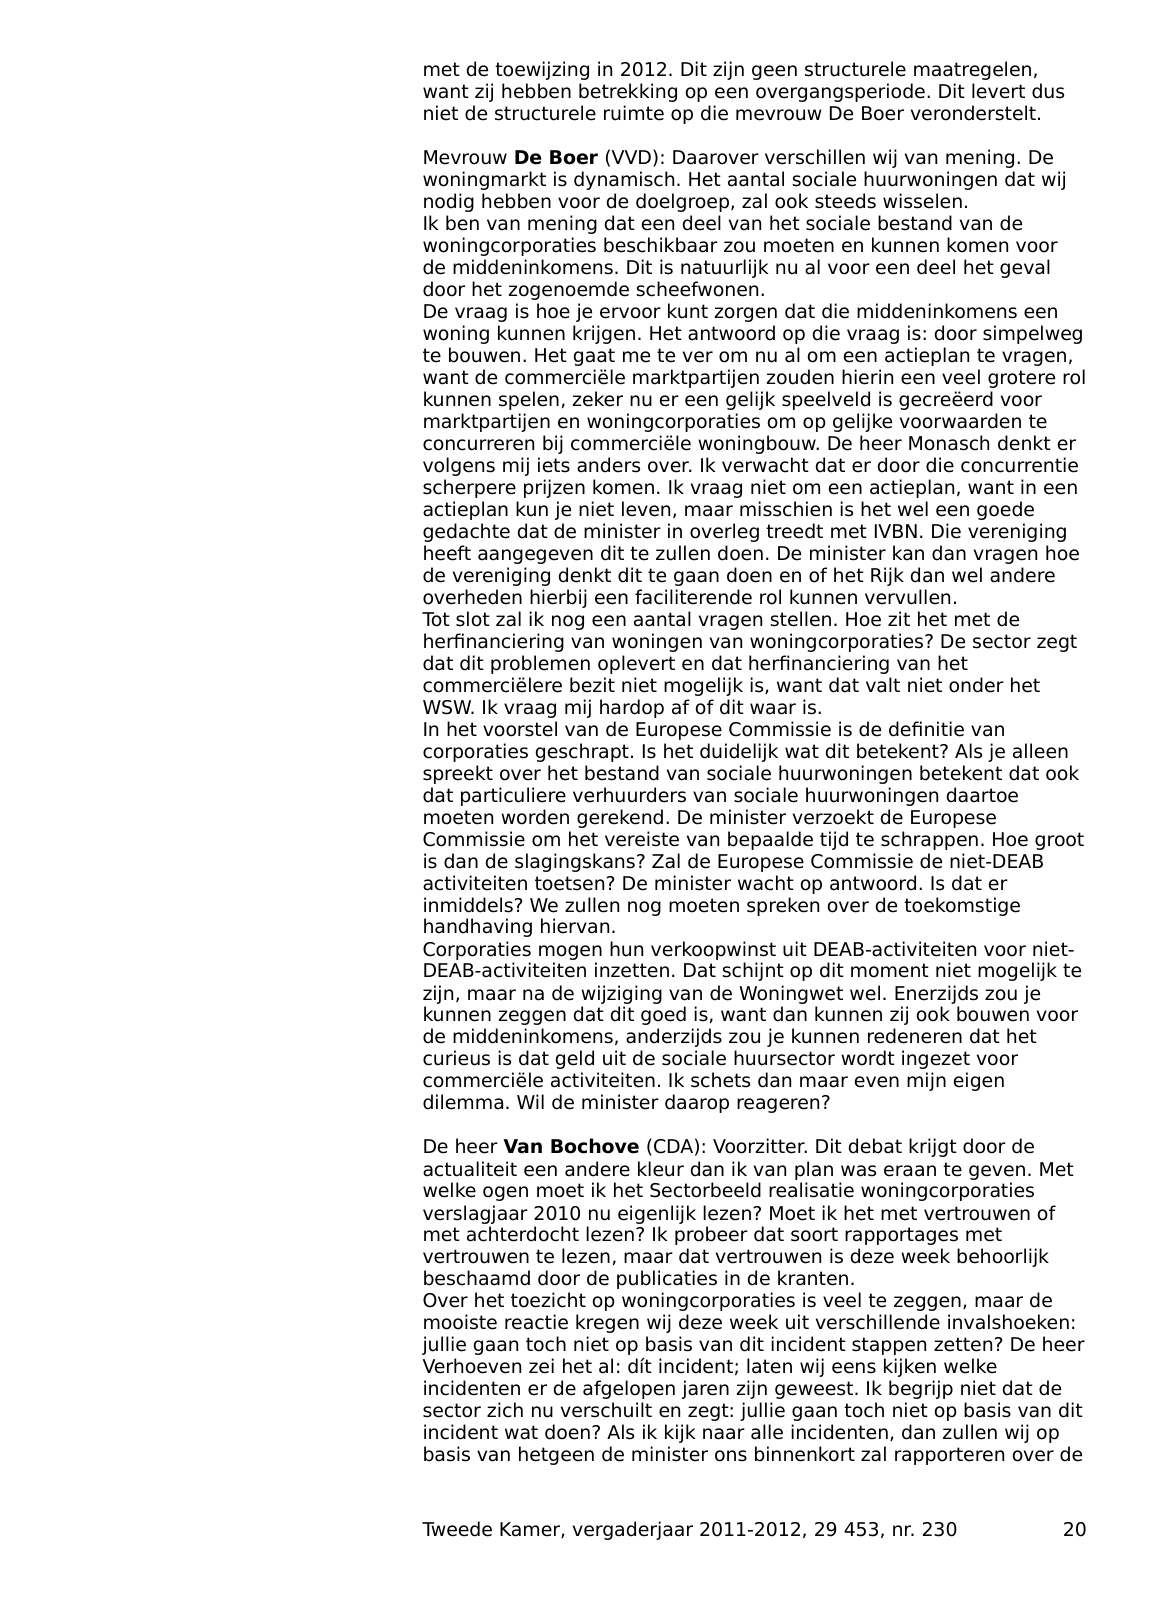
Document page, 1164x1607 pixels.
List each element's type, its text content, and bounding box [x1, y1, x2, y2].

text Mevrouw De Boer (VVD): Daarover verschillen wij van mening. De woningmarkt is dynamisch. Het aantal sociale huurwoningen dat wij nodig hebben voor de doelgroep, zal ook steeds wisselen. [422, 147, 1087, 213]
text Over het toezicht op woningcorporaties is veel te zeggen, maar de mooiste reactie kregen wij deze week uit verschillende invalshoeken: jullie gaan toch niet op basis van dit incident stappen zetten? De heer Verhoeven zei het al: dít incident; laten wij eens kijken welke incidenten er de afgelopen jaren zijn geweest. Ik begrijp niet dat de sector zich nu verschuilt en zegt: jullie gaan toch niet op basis van dit incident wat doen? Als ik kijk naar alle incidenten, dan zullen wij op basis van hetgeen de minister ons binnenkort zal rapporteren over de [422, 1290, 1087, 1466]
text In het voorstel van de Europese Commissie is de definitie van corporaties geschrapt. Is het duidelijk wat dit betekent? Als je alleen spreekt over het bestand van sociale huurwoningen betekent dat ook dat particuliere verhuurders van sociale huurwoningen daartoe moeten worden gerekend. De minister verzoekt de Europese Commissie om het vereiste van bepaalde tijd te schrappen. Hoe groot is dan de slagingskans? Zal de Europese Commissie de niet-DEAB activiteiten toetsen? De minister wacht op antwoord. Is dat er inmiddels? We zullen nog moeten spreken over de toekomstige handhaving hiervan. [422, 719, 1087, 938]
text De heer Van Bochove (CDA): Voorzitter. Dit debat krijgt door de actualiteit een andere kleur dan ik van plan was eraan te geven. Met welke ogen moet ik het Sectorbeeld realisatie woningcorporaties verslagjaar 2010 nu eigenlijk lezen? Moet ik het met vertrouwen of met achterdocht lezen? Ik probeer dat soort rapportages met vertrouwen te lezen, maar dat vertrouwen is deze week behoorlijk beschaamd door de publicaties in de kranten. [422, 1136, 1087, 1290]
text met de toewijzing in 2012. Dit zijn geen structurele maatregelen, want zij hebben betrekking op een overgangsperiode. Dit levert dus niet de structurele ruimte op die mevrouw De Boer veronderstelt. [422, 59, 1087, 125]
text Corporaties mogen hun verkoopwinst uit DEAB-activiteiten voor niet-DEAB-activiteiten inzetten. Dat schijnt op dit moment niet mogelijk te zijn, maar na de wijziging van de Woningwet wel. Enerzijds zou je kunnen zeggen dat dit goed is, want dan kunnen zij ook bouwen voor de middeninkomens, anderzijds zou je kunnen redeneren dat het curieus is dat geld uit de sociale huursector wordt ingezet voor commerciële activiteiten. Ik schets dan maar even mijn eigen dilemma. Wil de minister daarop reageren? [422, 938, 1087, 1114]
text Tot slot zal ik nog een aantal vragen stellen. Hoe zit het met de herfinanciering van woningen van woningcorporaties? De sector zegt dat dit problemen oplevert en dat herfinanciering van het commerciëlere bezit niet mogelijk is, want dat valt niet onder het WSW. Ik vraag mij hardop af of dit waar is. [422, 609, 1087, 719]
text De vraag is hoe je ervoor kunt zorgen dat die middeninkomens een woning kunnen krijgen. Het antwoord op die vraag is: door simpelweg te bouwen. Het gaat me te ver om nu al om een actieplan te vragen, want de commerciële marktpartijen zouden hierin een veel grotere rol kunnen spelen, zeker nu er een gelijk speelveld is gecreëerd voor marktpartijen en woningcorporaties om op gelijke voorwaarden te concurreren bij commerciële woningbouw. De heer Monasch denkt er volgens mij iets anders over. Ik verwacht dat er door die concurrentie scherpere prijzen komen. Ik vraag niet om een actieplan, want in een actieplan kun je niet leven, maar misschien is het wel een goede gedachte dat de minister in overleg treedt met IVBN. Die vereniging heeft aangegeven dit te zullen doen. De minister kan dan vragen hoe de vereniging denkt dit te gaan doen en of het Rijk dan wel andere overheden hierbij een faciliterende rol kunnen vervullen. [422, 301, 1087, 609]
text Ik ben van mening dat een deel van het sociale bestand van de woningcorporaties beschikbaar zou moeten en kunnen komen voor de middeninkomens. Dit is natuurlijk nu al voor een deel het geval door het zogenoemde scheefwonen. [422, 213, 1087, 301]
